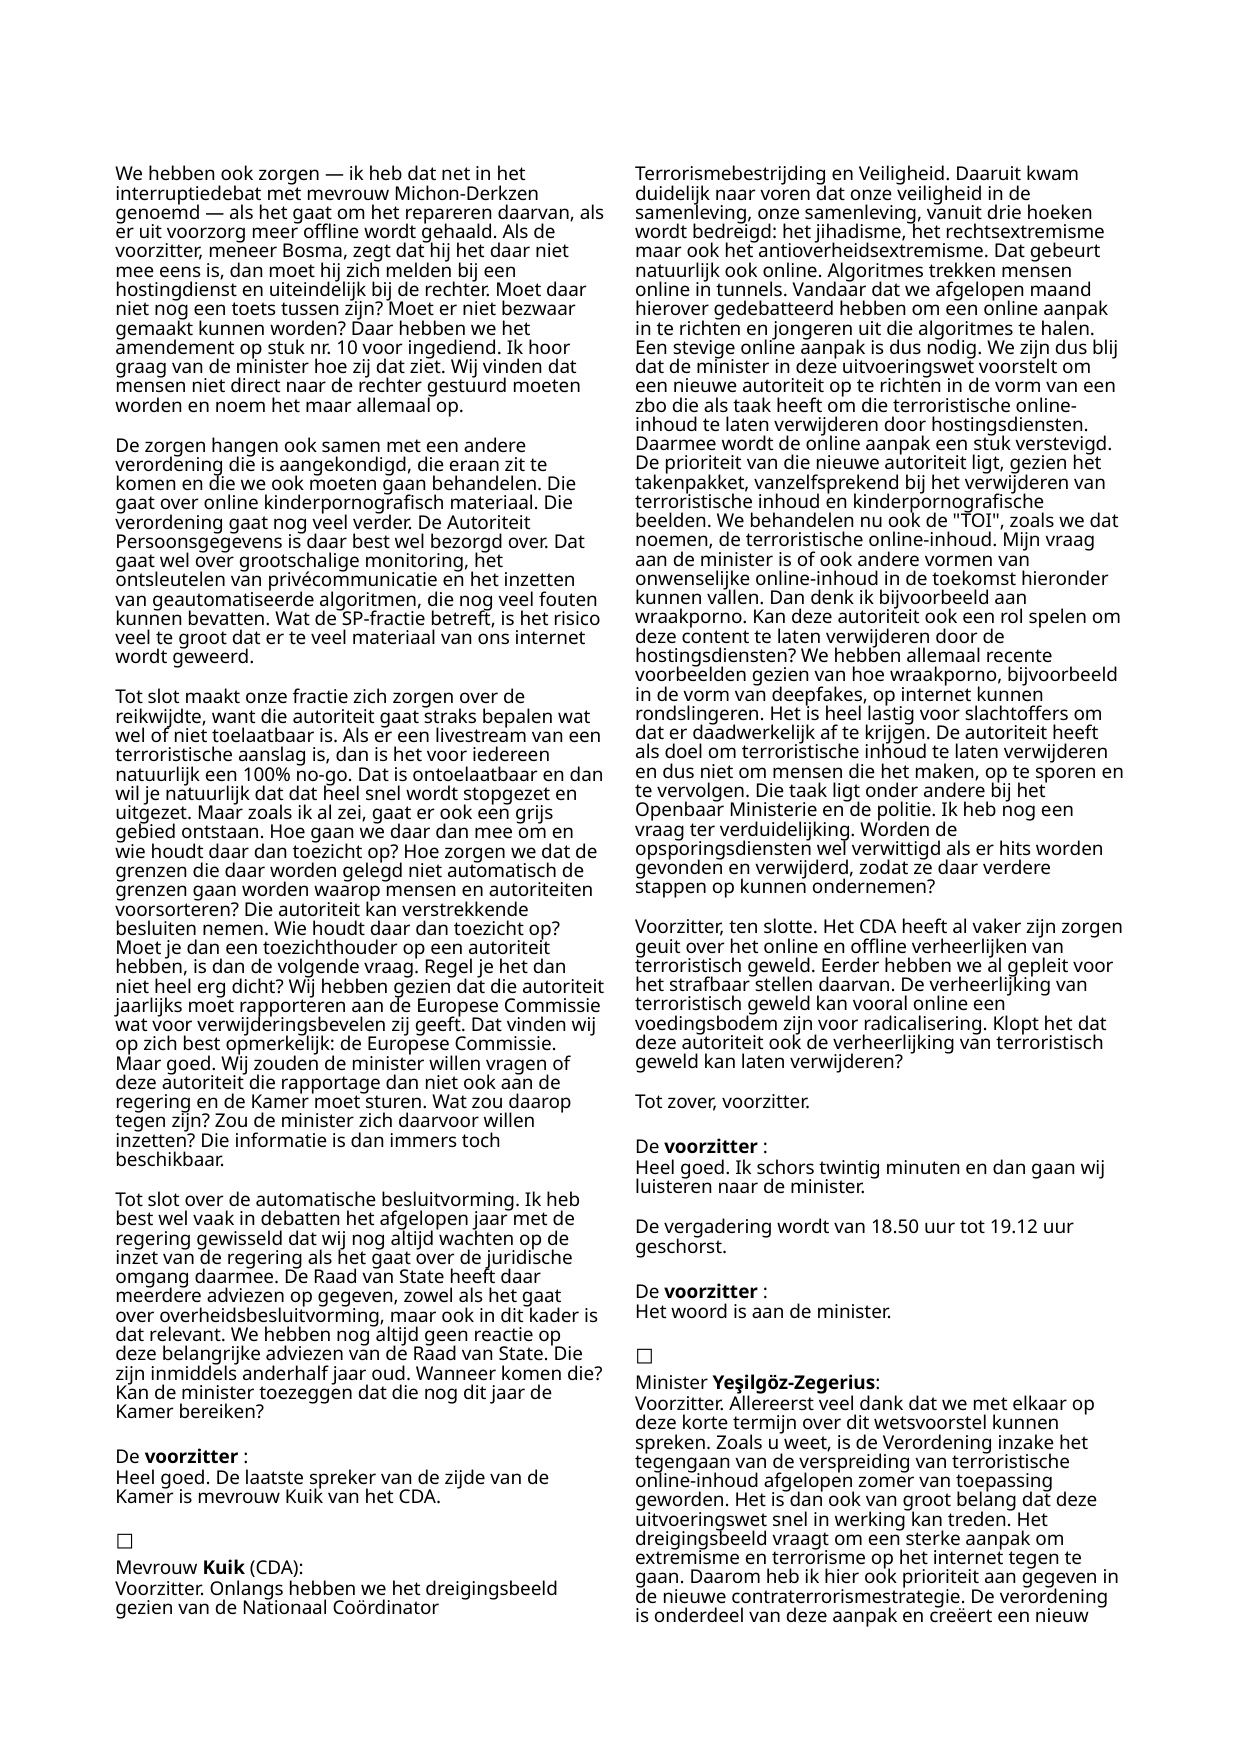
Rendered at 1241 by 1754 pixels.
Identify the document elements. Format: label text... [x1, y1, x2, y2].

text We hebben ook zorgen — ik heb dat net in het interruptiedebat met mevrouw Michon-Derkzen genoemd — als het gaat om het repareren daarvan, als er uit voorzorg meer offline wordt gehaald. Als de voorzitter, meneer Bosma, zegt dat hij het daar niet mee eens is, dan moet hij zich melden bij een hostingdienst en uiteindelijk bij de rechter. Moet daar niet nog een toets tussen zijn? Moet er niet bezwaar gemaakt kunnen worden? Daar hebben we het amendement op stuk nr. 10 voor ingediend. Ik hoor graag van de minister hoe zij dat ziet. Wij vinden dat mensen niet direct naar de rechter gestuurd moeten worden en noem het maar allemaal op. [115, 165, 605, 416]
text De voorzitter : [115, 1443, 605, 1469]
text Tot slot maakt onze fractie zich zorgen over de reikwijdte, want die autoriteit gaat straks bepalen wat wel of niet toelaatbaar is. Als er een livestream van een terroristische aanslag is, dan is het voor iedereen natuurlijk een 100% no-go. Dat is ontoelaatbaar en dan wil je natuurlijk dat dat heel snel wordt stopgezet en uitgezet. Maar zoals ik al zei, gaat er ook een grijs gebied ontstaan. Hoe gaan we daar dan mee om en wie houdt daar dan toezicht op? Hoe zorgen we dat de grenzen die daar worden gelegd niet automatisch de grenzen gaan worden waarop mensen en autoriteiten voorsorteren? Die autoriteit kan verstrekkende besluiten nemen. Wie houdt daar dan toezicht op? Moet je dan een toezichthouder op een autoriteit hebben, is dan de volgende vraag. Regel je het dan niet heel erg dicht? Wij hebben gezien dat die autoriteit jaarlijks moet rapporteren aan de Europese Commissie wat voor verwijderingsbevelen zij geeft. Dat vinden wij op zich best opmerkelijk: de Europese Commissie. Maar goed. Wij zouden de minister willen vragen of deze autoriteit die rapportage dan niet ook aan de regering en de Kamer moet sturen. Wat zou daarop tegen zijn? Zou de minister zich daarvoor willen inzetten? Die informatie is dan immers toch beschikbaar. [115, 688, 605, 1170]
text De voorzitter : [635, 1133, 1125, 1159]
text Mevrouw Kuik (CDA): [115, 1554, 605, 1580]
text Tot slot over de automatische besluitvorming. Ik heb best wel vaak in debatten het afgelopen jaar met de regering gewisseld dat wij nog altijd wachten op de inzet van de regering als het gaat over de juridische omgang daarmee. De Raad van State heeft daar meerdere adviezen op gegeven, zowel als het gaat over overheidsbesluitvorming, maar ook in dit kader is dat relevant. We hebben nog altijd geen reactie op deze belangrijke adviezen van de Raad van State. Die zijn inmiddels anderhalf jaar oud. Wanneer komen die? Kan de minister toezeggen dat die nog dit jaar de Kamer bereiken? [115, 1191, 605, 1422]
text ⬜ [635, 1344, 1125, 1369]
text De vergadering wordt van 18.50 uur tot 19.12 uur geschorst. [635, 1218, 1125, 1257]
text Tot zover, voorzitter. [635, 1093, 1125, 1112]
text De zorgen hangen ook samen met een andere verordening die is aangekondigd, die eraan zit te komen en die we ook moeten gaan behandelen. Die gaat over online kinderpornografisch materiaal. Die verordening gaat nog veel verder. De Autoriteit Persoonsgegevens is daar best wel bezorgd over. Dat gaat wel over grootschalige monitoring, het ontsleutelen van privécommunicatie en het inzetten van geautomatiseerde algoritmen, die nog veel fouten kunnen bevatten. Wat de SP-fractie betreft, is het risico veel te groot dat er te veel materiaal van ons internet wordt geweerd. [115, 437, 605, 668]
text Voorzitter. Allereerst veel dank dat we met elkaar op deze korte termijn over dit wetsvoorstel kunnen spreken. Zoals u weet, is de Verordening inzake het tegengaan van de verspreiding van terroristische online-inhoud afgelopen zomer van toepassing geworden. Het is dan ook van groot belang dat deze uitvoeringswet snel in werking kan treden. Het dreigingsbeeld vraagt om een sterke aanpak om extremisme en terrorisme op het internet tegen te gaan. Daarom heb ik hier ook prioriteit aan gegeven in de nieuwe contraterrorismestrategie. De verordening is onderdeel van deze aanpak en creëert een nieuw [635, 1395, 1125, 1626]
text Heel goed. De laatste spreker van de zijde van de Kamer is mevrouw Kuik van het CDA. [115, 1469, 605, 1507]
text Terrorismebestrijding en Veiligheid. Daaruit kwam duidelijk naar voren dat onze veiligheid in de samenleving, onze samenleving, vanuit drie hoeken wordt bedreigd: het jihadisme, het rechtsextremisme maar ook het antioverheidsextremisme. Dat gebeurt natuurlijk ook online. Algoritmes trekken mensen online in tunnels. Vandaar dat we afgelopen maand hierover gedebatteerd hebben om een online aanpak in te richten en jongeren uit die algoritmes te halen. Een stevige online aanpak is dus nodig. We zijn dus blij dat de minister in deze uitvoeringswet voorstelt om een nieuwe autoriteit op te richten in de vorm van een zbo die als taak heeft om die terroristische online-inhoud te laten verwijderen door hostingsdiensten. Daarmee wordt de online aanpak een stuk verstevigd. De prioriteit van die nieuwe autoriteit ligt, gezien het takenpakket, vanzelfsprekend bij het verwijderen van terroristische inhoud en kinderpornografische beelden. We behandelen nu ook de "TOI", zoals we dat noemen, de terroristische online-inhoud. Mijn vraag aan de minister is of ook andere vormen van onwenselijke online-inhoud in de toekomst hieronder kunnen vallen. Dan denk ik bijvoorbeeld aan wraakporno. Kan deze autoriteit ook een rol spelen om deze content te laten verwijderen door de hostingsdiensten? We hebben allemaal recente voorbeelden gezien van hoe wraakporno, bijvoorbeeld in de vorm van deepfakes, op internet kunnen rondslingeren. Het is heel lastig voor slachtoffers om dat er daadwerkelijk af te krijgen. De autoriteit heeft als doel om terroristische inhoud te laten verwijderen en dus niet om mensen die het maken, op te sporen en te vervolgen. Die taak ligt onder andere bij het Openbaar Ministerie en de politie. Ik heb nog een vraag ter verduidelijking. Worden de opsporingsdiensten wel verwittigd als er hits worden gevonden en verwijderd, zodat ze daar verdere stappen op kunnen ondernemen? [635, 165, 1125, 898]
text ⬜ [115, 1528, 605, 1554]
text Het woord is aan de minister. [635, 1303, 1125, 1323]
text Voorzitter, ten slotte. Het CDA heeft al vaker zijn zorgen geuit over het online en offline verheerlijken van terroristisch geweld. Eerder hebben we al gepleit voor het strafbaar stellen daarvan. De verheerlijking van terroristisch geweld kan vooral online een voedingsbodem zijn voor radicalisering. Klopt het dat deze autoriteit ook de verheerlijking van terroristisch geweld kan laten verwijderen? [635, 918, 1125, 1072]
text Minister Yeşilgöz-Zegerius: [635, 1369, 1125, 1395]
text Voorzitter. Onlangs hebben we het dreigingsbeeld gezien van de Nationaal Coördinator [115, 1580, 605, 1618]
text De voorzitter : [635, 1278, 1125, 1303]
text Heel goed. Ik schors twintig minuten en dan gaan wij luisteren naar de minister. [635, 1159, 1125, 1198]
